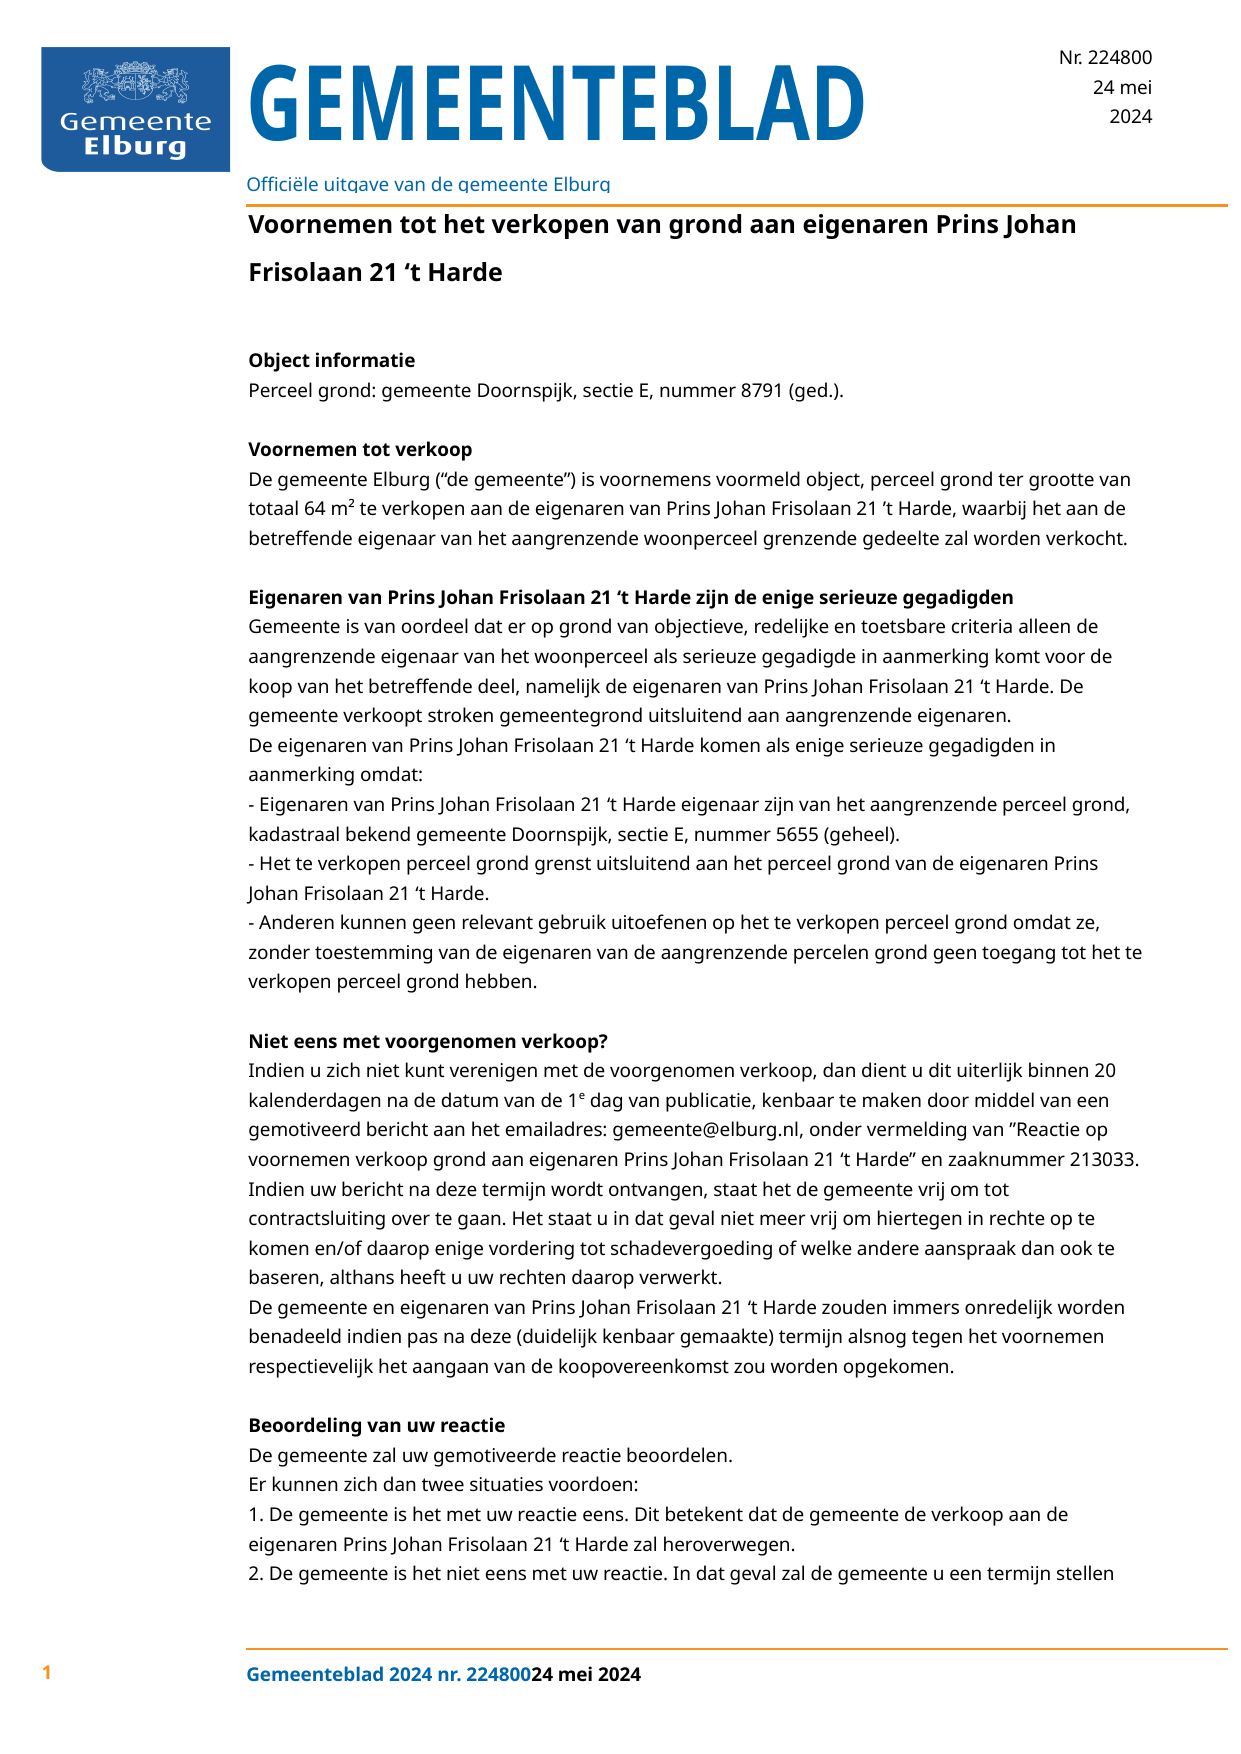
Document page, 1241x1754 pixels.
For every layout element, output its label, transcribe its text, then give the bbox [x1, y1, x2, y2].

text Indien u zich niet kunt verenigen met de voorgenomen verkoop, dan dient u dit uiterlijk binnen 20 kalenderdagen na de datum van de 1e dag van publicatie, kenbaar te maken door middel van een gemotiveerd bericht aan het emailadres: gemeente@elburg.nl, onder vermelding van ”Reactie op voornemen verkoop grond aan eigenaren Prins Johan Frisolaan 21 ‘t Harde” en zaaknummer 213033. Indien uw bericht na deze termijn wordt ontvangen, staat het de gemeente vrij om tot contractsluiting over te gaan. Het staat u in dat geval niet meer vrij om hiertegen in rechte op te komen en/of daarop enige vordering tot schadevergoeding of welke andere aanspraak dan ook te baseren, althans heeft u uw rechten daarop verwerkt. [248, 1057, 1152, 1290]
text Object informatie [248, 347, 1152, 373]
text Beoordeling van uw reactie [248, 1412, 1152, 1438]
text 2. De gemeente is het niet eens met uw reactie. In dat geval zal de gemeente u een termijn stellen [248, 1560, 1152, 1586]
text Voornemen tot het verkopen van grond aan eigenaren Prins Johan Frisolaan 21 ‘t Harde [248, 207, 1152, 288]
text De gemeente en eigenaren van Prins Johan Frisolaan 21 ‘t Harde zouden immers onredelijk worden benadeeld indien pas na deze (duidelijk kenbaar gemaakte) termijn alsnog tegen het voornemen respectievelijk het aangaan van de koopovereenkomst zou worden opgekomen. [248, 1294, 1152, 1379]
text Niet eens met voorgenomen verkoop? [248, 1028, 1152, 1054]
text Eigenaren van Prins Johan Frisolaan 21 ‘t Harde zijn de enige serieuze gegadigden [248, 584, 1152, 610]
text De eigenaren van Prins Johan Frisolaan 21 ‘t Harde komen als enige serieuze gegadigden in aanmerking omdat: [248, 732, 1152, 787]
text - Het te verkopen perceel grond grenst uitsluitend aan het perceel grond van de eigenaren Prins Johan Frisolaan 21 ‘t Harde. [248, 850, 1152, 906]
text 1. De gemeente is het met uw reactie eens. Dit betekent dat de gemeente de verkoop aan de eigenaren Prins Johan Frisolaan 21 ‘t Harde zal heroverwegen. [248, 1501, 1152, 1557]
text Perceel grond: gemeente Doornspijk, sectie E, nummer 8791 (ged.). [248, 377, 1152, 403]
text Er kunnen zich dan twee situaties voordoen: [248, 1472, 1152, 1497]
text - Eigenaren van Prins Johan Frisolaan 21 ‘t Harde eigenaar zijn van het aangrenzende perceel grond, kadastraal bekend gemeente Doornspijk, sectie E, nummer 5655 (geheel). [248, 791, 1152, 847]
text - Anderen kunnen geen relevant gebruik uitoefenen op het te verkopen perceel grond omdat ze, zonder toestemming van de eigenaren van de aangrenzende percelen grond geen toegang tot het te verkopen perceel grond hebben. [248, 909, 1152, 994]
text Voornemen tot verkoop [248, 436, 1152, 462]
text De gemeente Elburg (“de gemeente”) is voornemens voormeld object, perceel grond ter grootte van totaal 64 m² te verkopen aan de eigenaren van Prins Johan Frisolaan 21 ’t Harde, waarbij het aan de betreffende eigenaar van het aangrenzende woonperceel grenzende gedeelte zal worden verkocht. [248, 466, 1152, 551]
text Gemeente is van oordeel dat er op grond van objectieve, redelijke en toetsbare criteria alleen de aangrenzende eigenaar van het woonperceel als serieuze gegadigde in aanmerking komt voor de koop van het betreffende deel, namelijk de eigenaren van Prins Johan Frisolaan 21 ‘t Harde. De gemeente verkoopt stroken gemeentegrond uitsluitend aan aangrenzende eigenaren. [248, 614, 1152, 728]
text De gemeente zal uw gemotiveerde reactie beoordelen. [248, 1442, 1152, 1468]
picture [41, 47, 231, 172]
